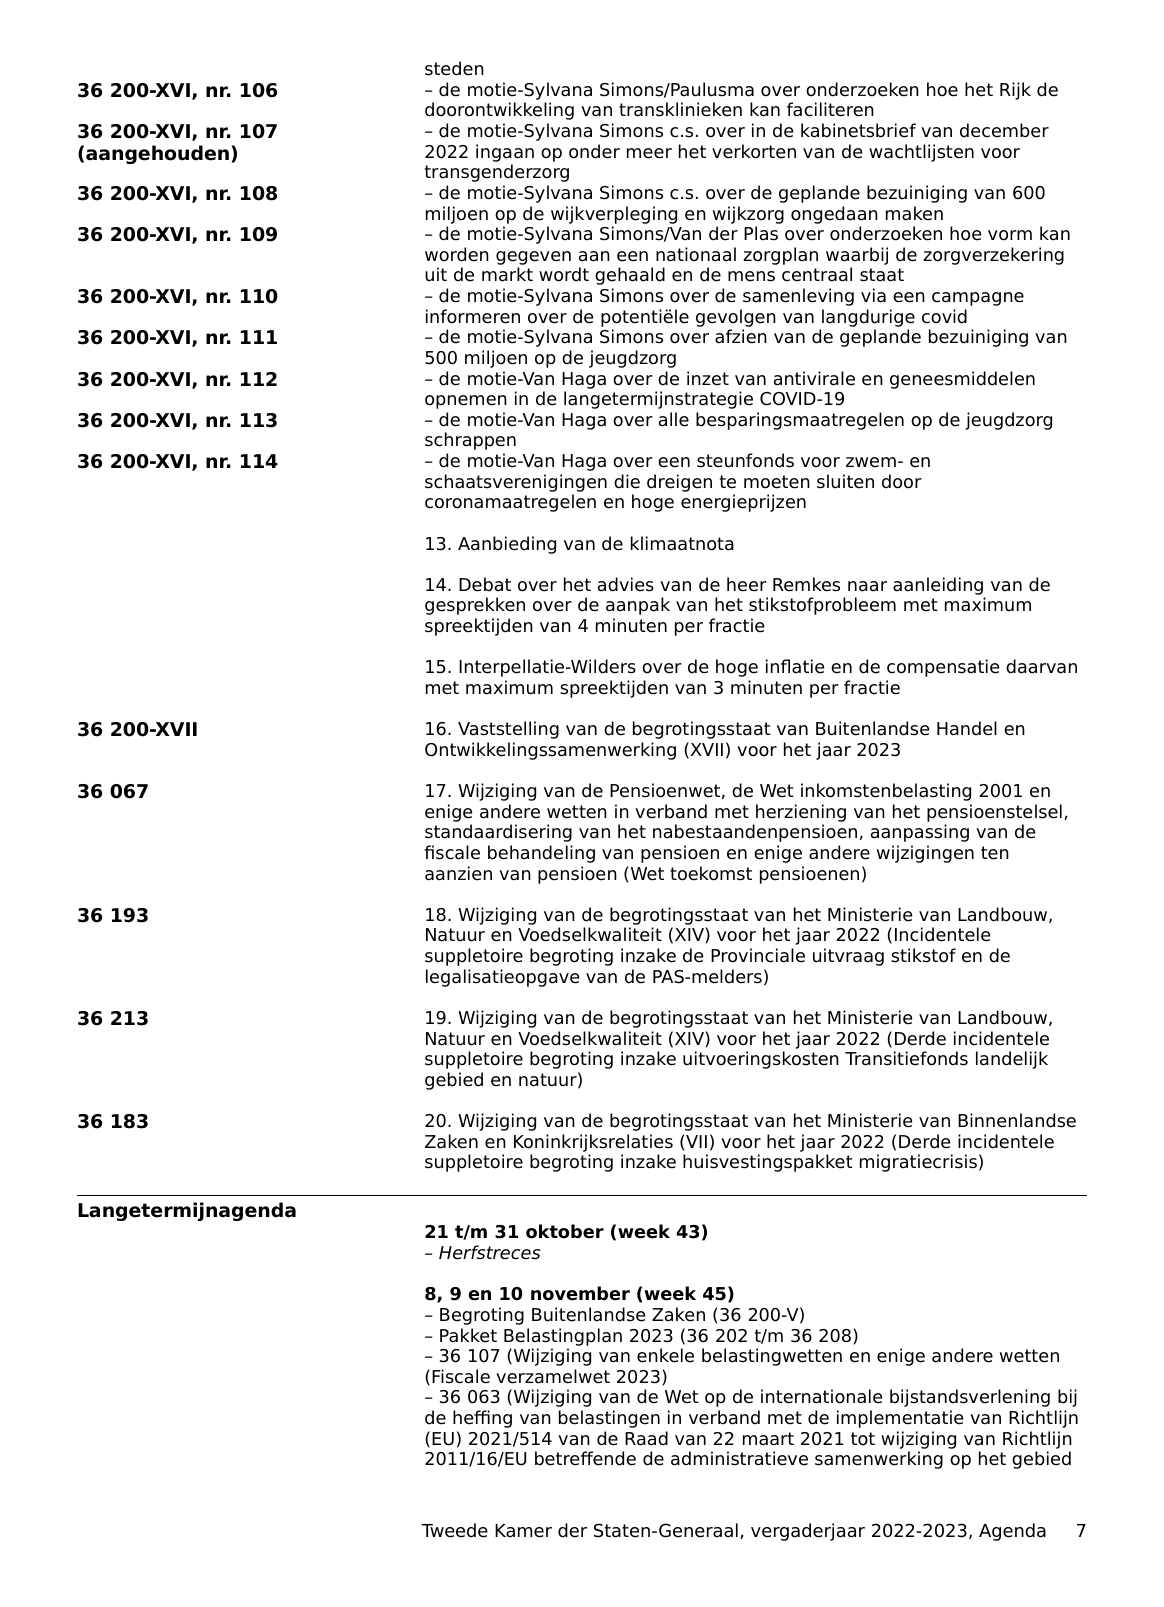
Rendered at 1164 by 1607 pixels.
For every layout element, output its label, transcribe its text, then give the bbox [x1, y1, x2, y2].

table_cell [418, 1090, 1087, 1111]
table_cell [401, 884, 418, 905]
table_cell – de motie-Sylvana Simons c.s. over in de kabinetsbrief van december 2022 ingaan op onder meer het verkorten van de wachtlijsten voor transgenderzorg [418, 121, 1087, 183]
table_cell [401, 781, 418, 884]
table_cell [401, 410, 418, 451]
table_cell [401, 1090, 418, 1111]
table_cell – de motie-Sylvana Simons/Van der Plas over onderzoeken hoe vorm kan worden gegeven aan een nationaal zorgplan waarbij de zorgverzekering uit de markt wordt gehaald en de mens centraal staat [418, 224, 1087, 286]
table_cell [418, 699, 1087, 719]
table_cell 36 183 [77, 1111, 401, 1173]
table_cell – de motie-Sylvana Simons over de samenleving via een campagne informeren over de potentiële gevolgen van langdurige covid [418, 286, 1087, 327]
table_cell [77, 59, 401, 80]
table_cell 36 200-XVII [77, 719, 401, 760]
table_cell [401, 513, 418, 533]
table_cell 20. Wijziging van de begrotingsstaat van het Ministerie van Binnenlandse Zaken en Koninkrijksrelaties (VII) voor het jaar 2022 (Derde incidentele suppletoire begroting inzake huisvestingspakket migratiecrisis) [418, 1111, 1087, 1173]
table_cell 18. Wijziging van de begrotingsstaat van het Ministerie van Landbouw, Natuur en Voedselkwaliteit (XIV) voor het jaar 2022 (Incidentele suppletoire begroting inzake de Provinciale uitvraag stikstof en de legalisatieopgave van de PAS-melders) [418, 905, 1087, 987]
table_cell [401, 1243, 418, 1264]
table_cell [418, 987, 1087, 1008]
table_cell 19. Wijziging van de begrotingsstaat van het Ministerie van Landbouw, Natuur en Voedselkwaliteit (XIV) voor het jaar 2022 (Derde incidentele suppletoire begroting inzake uitvoeringskosten Transitiefonds landelijk gebied en natuur) [418, 1008, 1087, 1090]
table_cell 36 213 [77, 1008, 401, 1090]
table_cell [77, 1264, 401, 1284]
table_cell 36 200-XVI, nr. 114 [77, 451, 401, 513]
table_cell [401, 719, 418, 760]
table_cell [418, 884, 1087, 905]
table_cell 36 200-XVI, nr. 112 [77, 369, 401, 410]
table_cell – de motie-Sylvana Simons c.s. over de geplande bezuiniging van 600 miljoen op de wijkverpleging en wijkzorg ongedaan maken [418, 183, 1087, 224]
table_cell [401, 905, 418, 987]
table_cell – de motie-Van Haga over de inzet van antivirale en geneesmiddelen opnemen in de langetermijnstrategie COVID-19 [418, 369, 1087, 410]
table_cell [401, 224, 418, 286]
table_cell [77, 884, 401, 905]
table_cell [401, 1111, 418, 1173]
table_cell 15. Interpellatie-Wilders over de hoge inflatie en de compensatie daarvan met maximum spreektijden van 3 minuten per fractie [418, 657, 1087, 698]
table_cell 36 200-XVI, nr. 111 [77, 327, 401, 368]
table_cell [77, 699, 401, 719]
table_cell [401, 451, 418, 513]
table_cell [401, 183, 418, 224]
table_cell [77, 987, 401, 1008]
table_cell 36 193 [77, 905, 401, 987]
table_cell [418, 760, 1087, 781]
table_cell [77, 637, 401, 657]
table_cell [401, 80, 418, 121]
table_cell 16. Vaststelling van de begrotingsstaat van Buitenlandse Handel en Ontwikkelingssamenwerking (XVII) voor het jaar 2023 [418, 719, 1087, 760]
table_cell [77, 1305, 401, 1326]
table_cell 36 200-XVI, nr. 110 [77, 286, 401, 327]
table_cell [77, 575, 401, 637]
table_cell [401, 121, 418, 183]
table_cell [77, 1326, 401, 1346]
table_cell 36 200-XVI, nr. 106 [77, 80, 401, 121]
table_cell 8, 9 en 10 november (week 45) [418, 1284, 1087, 1305]
table_cell [401, 760, 418, 781]
table_cell [77, 1388, 401, 1470]
table_cell – de motie-Van Haga over alle besparingsmaatregelen op de jeugdzorg schrappen [418, 410, 1087, 451]
table_cell [401, 657, 418, 698]
table_cell – 36 063 (Wijziging van de Wet op de internationale bijstandsverlening bij de heffing van belastingen in verband met de implementatie van Richtlijn (EU) 2021/514 van de Raad van 22 maart 2021 tot wijziging van Richtlijn 2011/16/EU betreffende de administratieve samenwerking op het gebied [418, 1388, 1087, 1470]
table_cell [401, 534, 418, 554]
table_cell [77, 1346, 401, 1387]
table_cell 21 t/m 31 oktober (week 43) [418, 1223, 1087, 1243]
table_cell [77, 1090, 401, 1111]
table_header [401, 1196, 418, 1222]
table_cell [401, 59, 418, 80]
table_cell [401, 1264, 418, 1284]
table_cell [77, 534, 401, 554]
table_cell [77, 554, 401, 575]
table_cell steden [418, 59, 1087, 80]
table_cell [401, 1284, 418, 1305]
table_cell [418, 513, 1087, 533]
table_cell [401, 286, 418, 327]
table_cell – de motie-Sylvana Simons over afzien van de geplande bezuiniging van 500 miljoen op de jeugdzorg [418, 327, 1087, 368]
table_cell [418, 554, 1087, 575]
table_cell 36 067 [77, 781, 401, 884]
table_cell [418, 1264, 1087, 1284]
table_cell 36 200-XVI, nr. 109 [77, 224, 401, 286]
table_cell [401, 1008, 418, 1090]
table_cell 36 200-XVI, nr. 107 (aangehouden) [77, 121, 401, 183]
table_cell [401, 1223, 418, 1243]
table_cell – de motie-Van Haga over een steunfonds voor zwem- en schaatsverenigingen die dreigen te moeten sluiten door coronamaatregelen en hoge energieprijzen [418, 451, 1087, 513]
table_cell [401, 1388, 418, 1470]
table_cell 36 200-XVI, nr. 113 [77, 410, 401, 451]
table_cell [401, 699, 418, 719]
table_cell [401, 575, 418, 637]
table_cell [77, 513, 401, 533]
table_cell [77, 1223, 401, 1243]
table_cell [401, 369, 418, 410]
table_cell – Begroting Buitenlandse Zaken (36 200-V) [418, 1305, 1087, 1326]
table_cell [401, 1326, 418, 1346]
table_cell [77, 760, 401, 781]
table_cell – Herfstreces [418, 1243, 1087, 1264]
table_cell 36 200-XVI, nr. 108 [77, 183, 401, 224]
table_header Langetermijnagenda [77, 1196, 401, 1222]
table_cell [401, 1305, 418, 1326]
table_cell [401, 554, 418, 575]
table_header [418, 1196, 1087, 1222]
table_cell – Pakket Belastingplan 2023 (36 202 t/m 36 208) [418, 1326, 1087, 1346]
table_cell 17. Wijziging van de Pensioenwet, de Wet inkomstenbelasting 2001 en enige andere wetten in verband met herziening van het pensioenstelsel, standaardisering van het nabestaandenpensioen, aanpassing van de fiscale behandeling van pensioen en enige andere wijzigingen ten aanzien van pensioen (Wet toekomst pensioenen) [418, 781, 1087, 884]
table_cell [418, 637, 1087, 657]
table_cell – 36 107 (Wijziging van enkele belastingwetten en enige andere wetten (Fiscale verzamelwet 2023) [418, 1346, 1087, 1387]
table_cell 13. Aanbieding van de klimaatnota [418, 534, 1087, 554]
table_cell – de motie-Sylvana Simons/Paulusma over onderzoeken hoe het Rijk de doorontwikkeling van transklinieken kan faciliteren [418, 80, 1087, 121]
table_cell [401, 327, 418, 368]
table_cell 14. Debat over het advies van de heer Remkes naar aanleiding van de gesprekken over de aanpak van het stikstofprobleem met maximum spreektijden van 4 minuten per fractie [418, 575, 1087, 637]
table_cell [77, 657, 401, 698]
table_cell [77, 1284, 401, 1305]
table_cell [401, 1346, 418, 1387]
table_cell [401, 987, 418, 1008]
table_cell [401, 637, 418, 657]
table_cell [77, 1243, 401, 1264]
